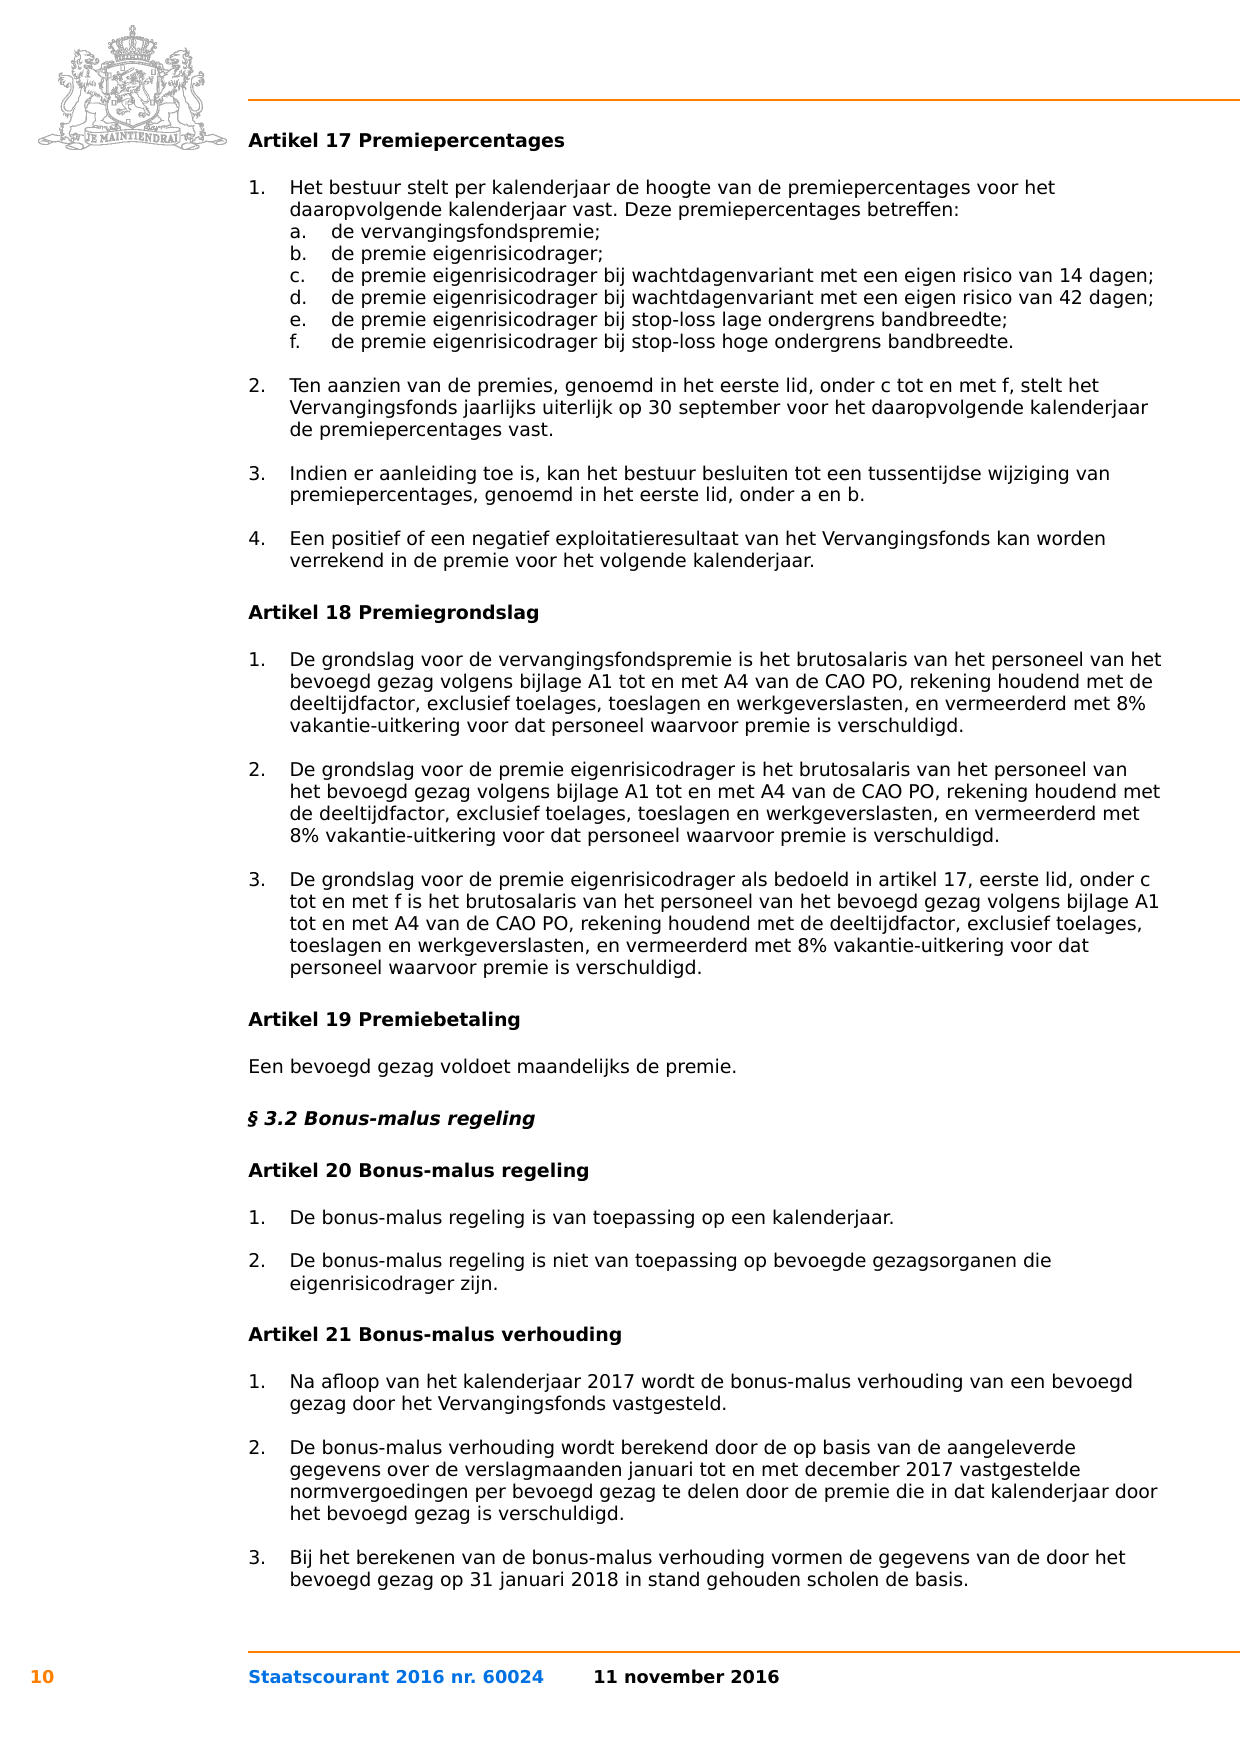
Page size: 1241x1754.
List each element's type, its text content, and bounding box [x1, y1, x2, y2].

text 3. De grondslag voor de premie eigenrisicodrager als bedoeld in artikel 17, eerste lid, onder c tot en met f is het brutosalaris van het personeel van het bevoegd gezag volgens bijlage A1 tot en met A4 van de CAO PO, rekening houdend met de deeltijdfactor, exclusief toelages, toeslagen en werkgeverslasten, en vermeerderd met 8% vakantie-uitkering voor dat personeel waarvoor premie is verschuldigd. [248, 869, 1163, 979]
text Een bevoegd gezag voldoet maandelijks de premie. [248, 1056, 1163, 1078]
subtitle § 3.2 Bonus-malus regeling [248, 1108, 1163, 1129]
text 1. De bonus-malus regeling is van toepassing op een kalenderjaar. [248, 1207, 1163, 1228]
text b. de premie eigenrisicodrager; [289, 243, 1163, 265]
text 2. De bonus-malus verhouding wordt berekend door de op basis van de aangeleverde gegevens over de verslagmaanden januari tot en met december 2017 vastgestelde normvergoedingen per bevoegd gezag te delen door de premie die in dat kalenderjaar door het bevoegd gezag is verschuldigd. [248, 1437, 1163, 1525]
text f. de premie eigenrisicodrager bij stop-loss hoge ondergrens bandbreedte. [289, 331, 1163, 353]
text 3. Indien er aanleiding toe is, kan het bestuur besluiten tot een tussentijdse wijziging van premiepercentages, genoemd in het eerste lid, onder a en b. [248, 462, 1163, 506]
text 3. Bij het berekenen van de bonus-malus verhouding vormen de gegevens van de door het bevoegd gezag op 31 januari 2018 in stand gehouden scholen de basis. [248, 1547, 1163, 1591]
subtitle Artikel 20 Bonus-malus regeling [248, 1159, 1163, 1182]
subtitle Artikel 17 Premiepercentages [248, 130, 1163, 152]
text d. de premie eigenrisicodrager bij wachtdagenvariant met een eigen risico van 42 dagen; [289, 287, 1163, 309]
text 2. De grondslag voor de premie eigenrisicodrager is het brutosalaris van het personeel van het bevoegd gezag volgens bijlage A1 tot en met A4 van de CAO PO, rekening houdend met de deeltijdfactor, exclusief toelages, toeslagen en werkgeverslasten, en vermeerderd met 8% vakantie-uitkering voor dat personeel waarvoor premie is verschuldigd. [248, 759, 1163, 847]
picture [38, 25, 227, 150]
text a. de vervangingsfondspremie; [289, 221, 1163, 243]
text 2. Ten aanzien van de premies, genoemd in het eerste lid, onder c tot en met f, stelt het Vervangingsfonds jaarlijks uiterlijk op 30 september voor het daaropvolgende kalenderjaar de premiepercentages vast. [248, 374, 1163, 441]
text c. de premie eigenrisicodrager bij wachtdagenvariant met een eigen risico van 14 dagen; [289, 265, 1163, 287]
text 1. Na afloop van het kalenderjaar 2017 wordt de bonus-malus verhouding van een bevoegd gezag door het Vervangingsfonds vastgesteld. [248, 1371, 1163, 1415]
text 1. De grondslag voor de vervangingsfondspremie is het brutosalaris van het personeel van het bevoegd gezag volgens bijlage A1 tot en met A4 van de CAO PO, rekening houdend met de deeltijdfactor, exclusief toelages, toeslagen en werkgeverslasten, en vermeerderd met 8% vakantie-uitkering voor dat personeel waarvoor premie is verschuldigd. [248, 649, 1163, 737]
text 2. De bonus-malus regeling is niet van toepassing op bevoegde gezagsorganen die eigenrisicodrager zijn. [248, 1250, 1163, 1294]
text 4. Een positief of een negatief exploitatieresultaat van het Vervangingsfonds kan worden verrekend in de premie voor het volgende kalenderjaar. [248, 528, 1163, 572]
subtitle Artikel 18 Premiegrondslag [248, 602, 1163, 624]
subtitle Artikel 21 Bonus-malus verhouding [248, 1324, 1163, 1346]
text 1. Het bestuur stelt per kalenderjaar de hoogte van de premiepercentages voor het daaropvolgende kalenderjaar vast. Deze premiepercentages betreffen: [248, 177, 1163, 221]
subtitle Artikel 19 Premiebetaling [248, 1009, 1163, 1031]
text e. de premie eigenrisicodrager bij stop-loss lage ondergrens bandbreedte; [289, 309, 1163, 331]
